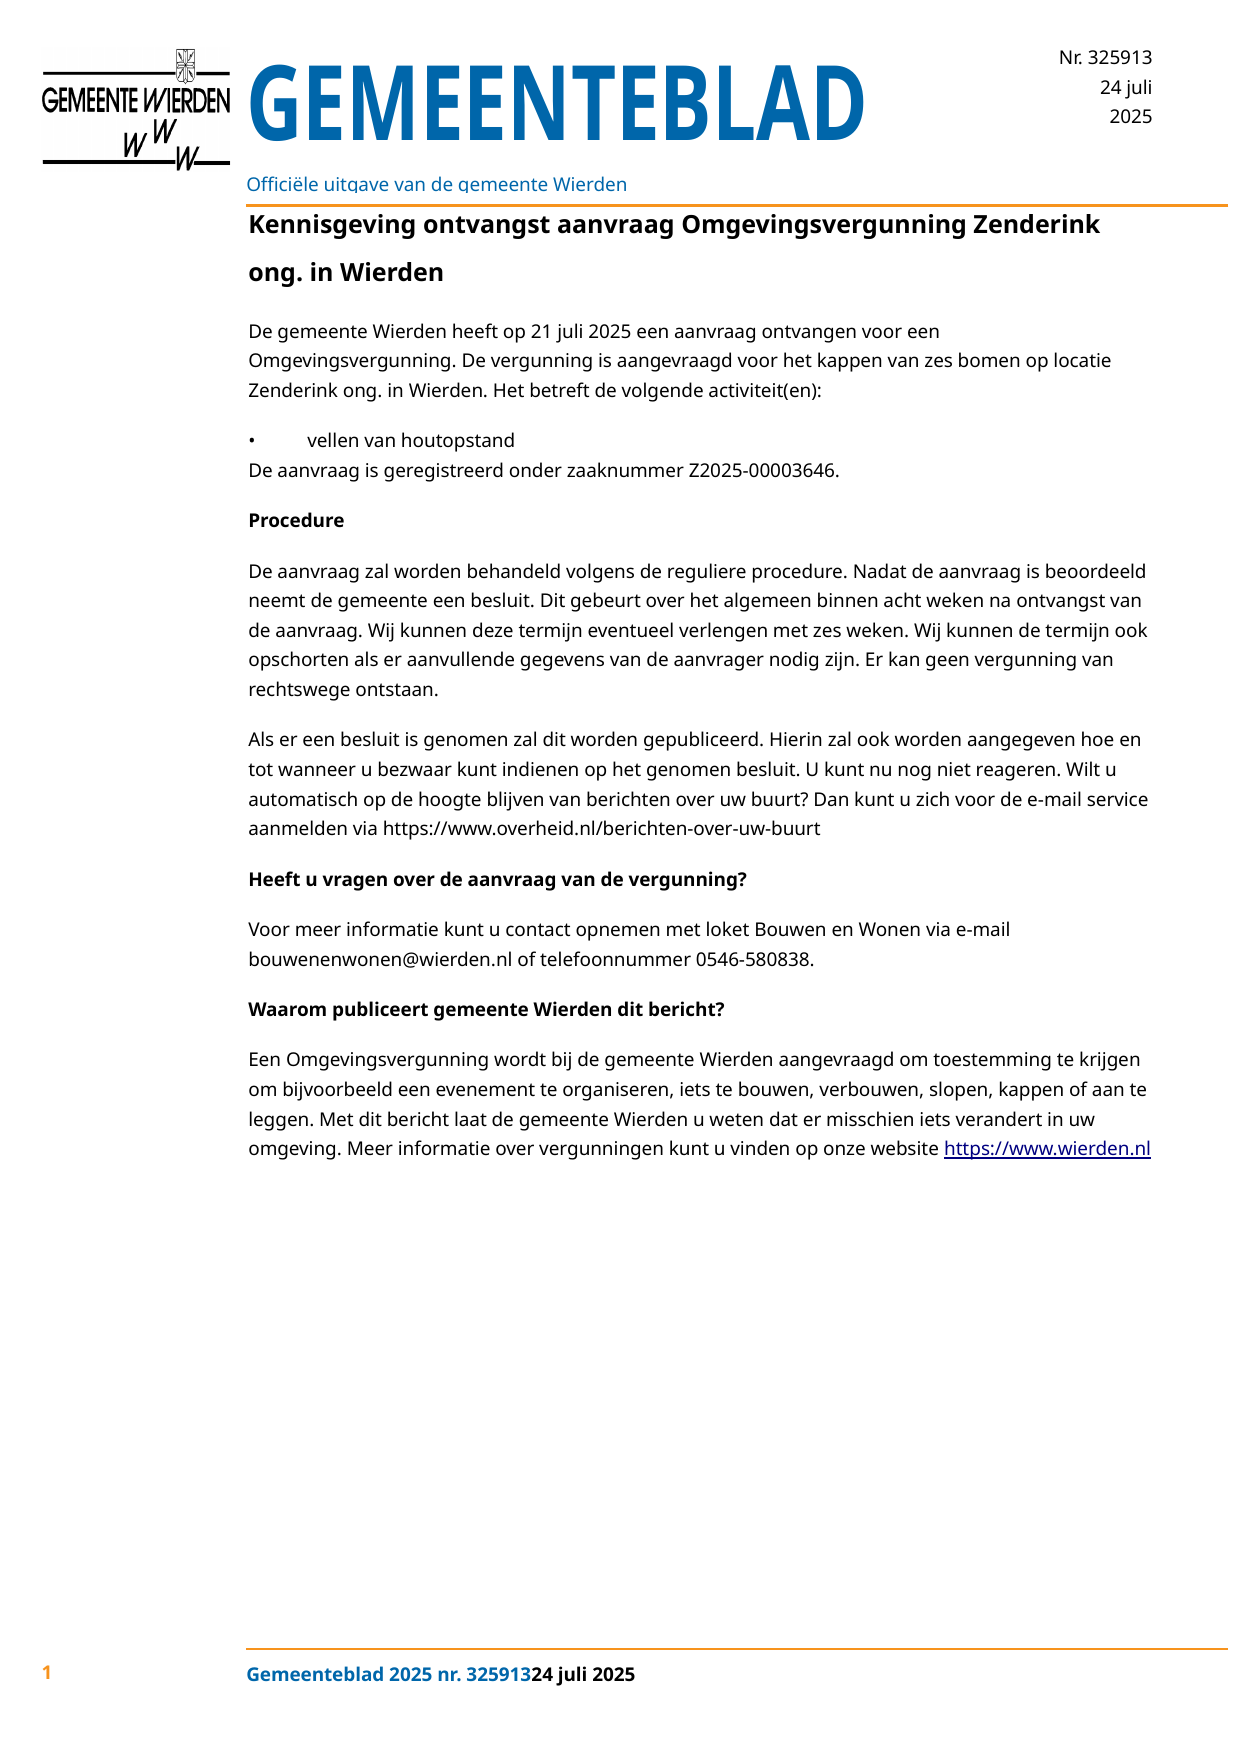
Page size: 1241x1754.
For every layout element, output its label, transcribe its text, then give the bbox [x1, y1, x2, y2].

text Heeft u vragen over de aanvraag van de vergunning? [248, 866, 1152, 892]
text Waarom publiceert gemeente Wierden dit bericht? [248, 996, 1152, 1022]
text De aanvraag is geregistreerd onder zaaknummer Z2025-00003646. [248, 457, 1152, 483]
text Voor meer informatie kunt u contact opnemen met loket Bouwen en Wonen via e-mail bouwenenwonen@wierden.nl of telefoonnummer 0546-580838. [248, 916, 1152, 972]
text Procedure [248, 507, 1152, 533]
text De gemeente Wierden heeft op 21 juli 2025 een aanvraag ontvangen voor een Omgevingsvergunning. De vergunning is aangevraagd voor het kappen van zes bomen op locatie Zenderink ong. in Wierden. Het betreft de volgende activiteit(en): [248, 318, 1152, 403]
text Kennisgeving ontvangst aanvraag Omgevingsvergunning Zenderink ong. in Wierden [248, 207, 1152, 288]
text Een Omgevingsvergunning wordt bij de gemeente Wierden aangevraagd om toestemming te krijgen om bijvoorbeeld een evenement te organiseren, iets te bouwen, verbouwen, slopen, kappen of aan te leggen. Met dit bericht laat de gemeente Wierden u weten dat er misschien iets verandert in uw omgeving. Meer informatie over vergunningen kunt u vinden op onze website https://www.wierden.nl [248, 1047, 1152, 1161]
text De aanvraag zal worden behandeld volgens de reguliere procedure. Nadat de aanvraag is beoordeeld neemt de gemeente een besluit. Dit gebeurt over het algemeen binnen acht weken na ontvangst van de aanvraag. Wij kunnen deze termijn eventueel verlengen met zes weken. Wij kunnen de termijn ook opschorten als er aanvullende gegevens van de aanvrager nodig zijn. Er kan geen vergunning van rechtswege ontstaan. [248, 558, 1152, 702]
list vellen van houtopstand [248, 427, 1152, 453]
picture [41, 47, 231, 172]
text Als er een besluit is genomen zal dit worden gepubliceerd. Hierin zal ook worden aangegeven hoe en tot wanneer u bezwaar kunt indienen op het genomen besluit. U kunt nu nog niet reageren. Wilt u automatisch op de hoogte blijven van berichten over uw buurt? Dan kunt u zich voor de e-mail service aanmelden via https://www.overheid.nl/berichten-over-uw-buurt [248, 727, 1152, 841]
